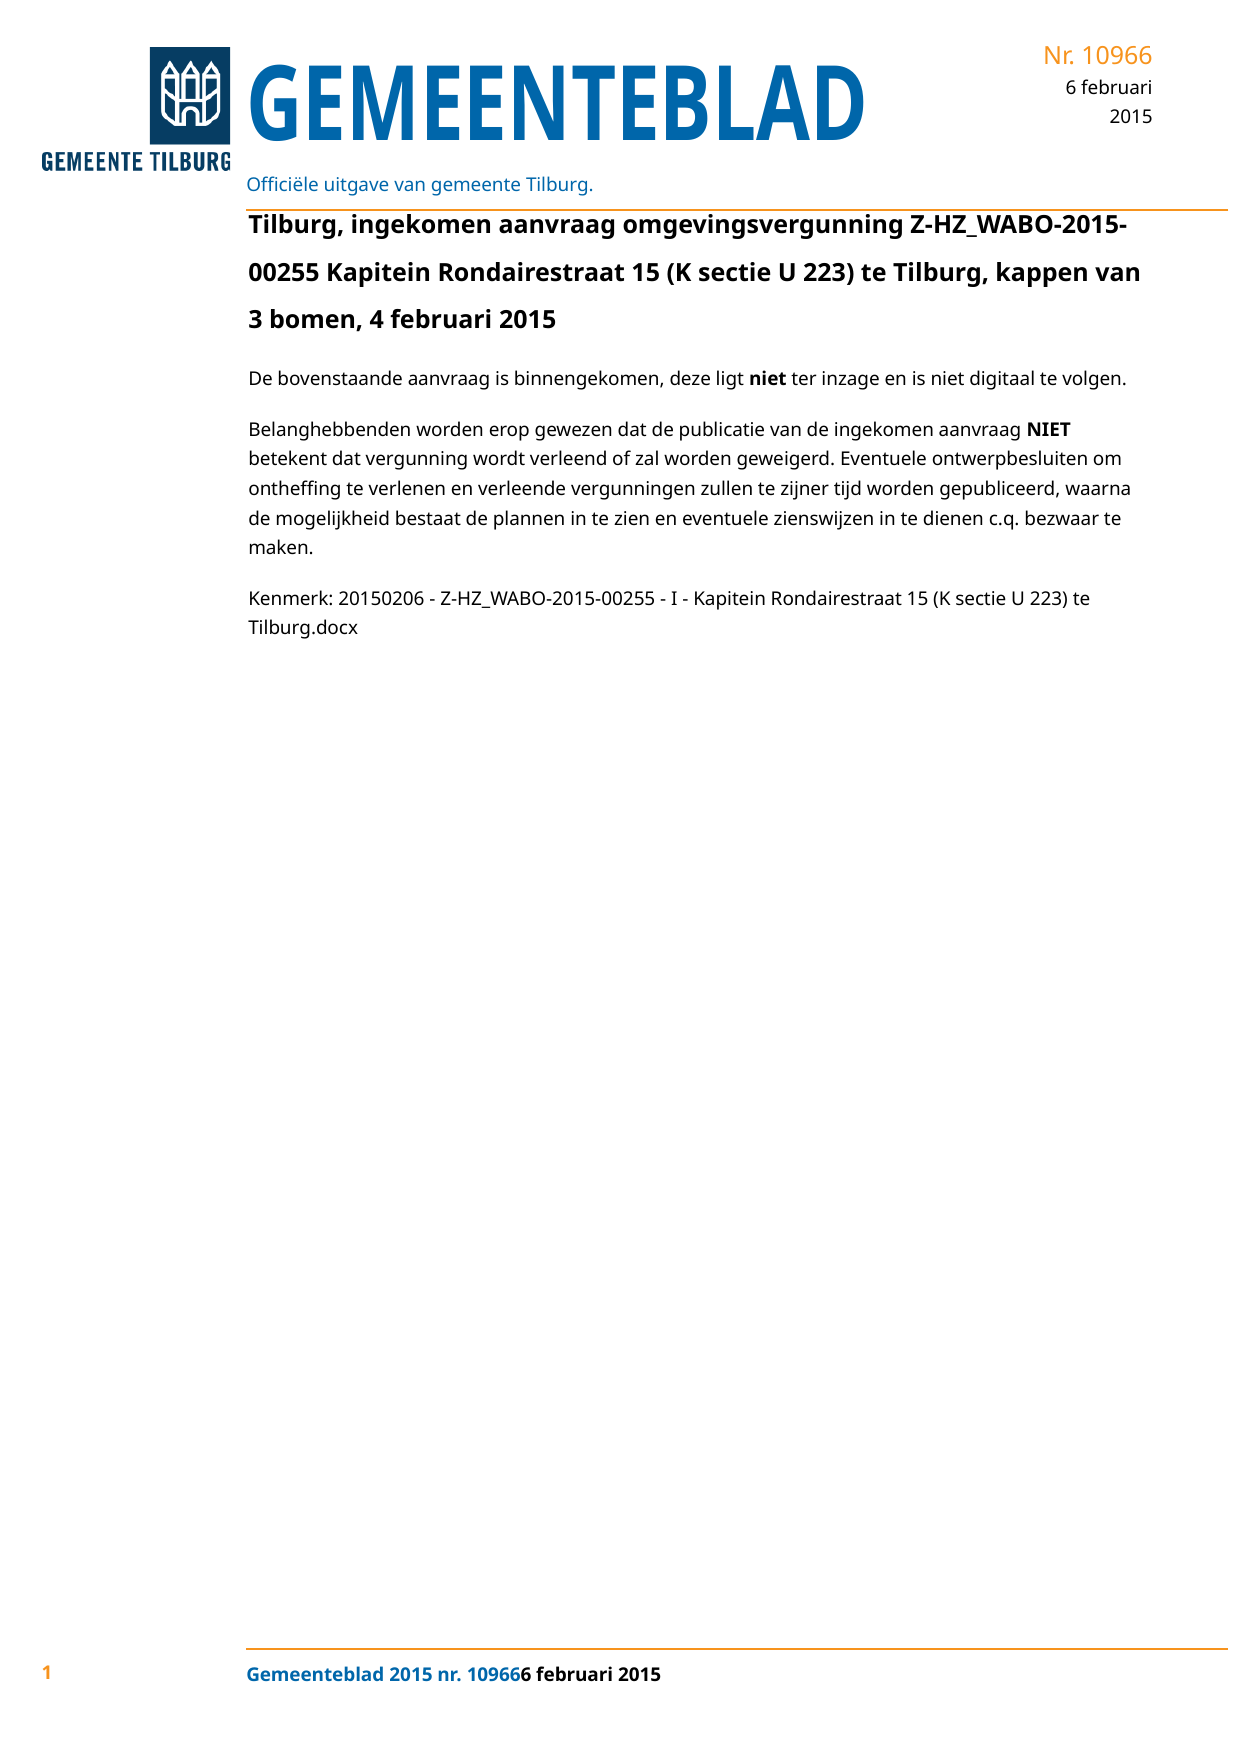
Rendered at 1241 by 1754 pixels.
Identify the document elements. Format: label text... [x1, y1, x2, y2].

text Tilburg, ingekomen aanvraag omgevingsvergunning Z-HZ_WABO-2015-00255 Kapitein Rondairestraat 15 (K sectie U 223) te Tilburg, kappen van 3 bomen, 4 februari 2015 [248, 211, 1152, 336]
text De bovenstaande aanvraag is binnengekomen, deze ligt niet ter inzage en is niet digitaal te volgen. [248, 366, 1152, 391]
picture [41, 47, 231, 172]
text Belanghebbenden worden erop gewezen dat de publicatie van de ingekomen aanvraag NIET betekent dat vergunning wordt verleend of zal worden geweigerd. Eventuele ontwerpbesluiten om ontheffing te verlenen en verleende vergunningen zullen te zijner tijd worden gepubliceerd, waarna de mogelijkheid bestaat de plannen in te zien en eventuele zienswijzen in te dienen c.q. bezwaar te maken. [248, 416, 1152, 560]
text Kenmerk: 20150206 - Z-HZ_WABO-2015-00255 - I - Kapitein Rondairestraat 15 (K sectie U 223) te Tilburg.docx [248, 585, 1152, 640]
